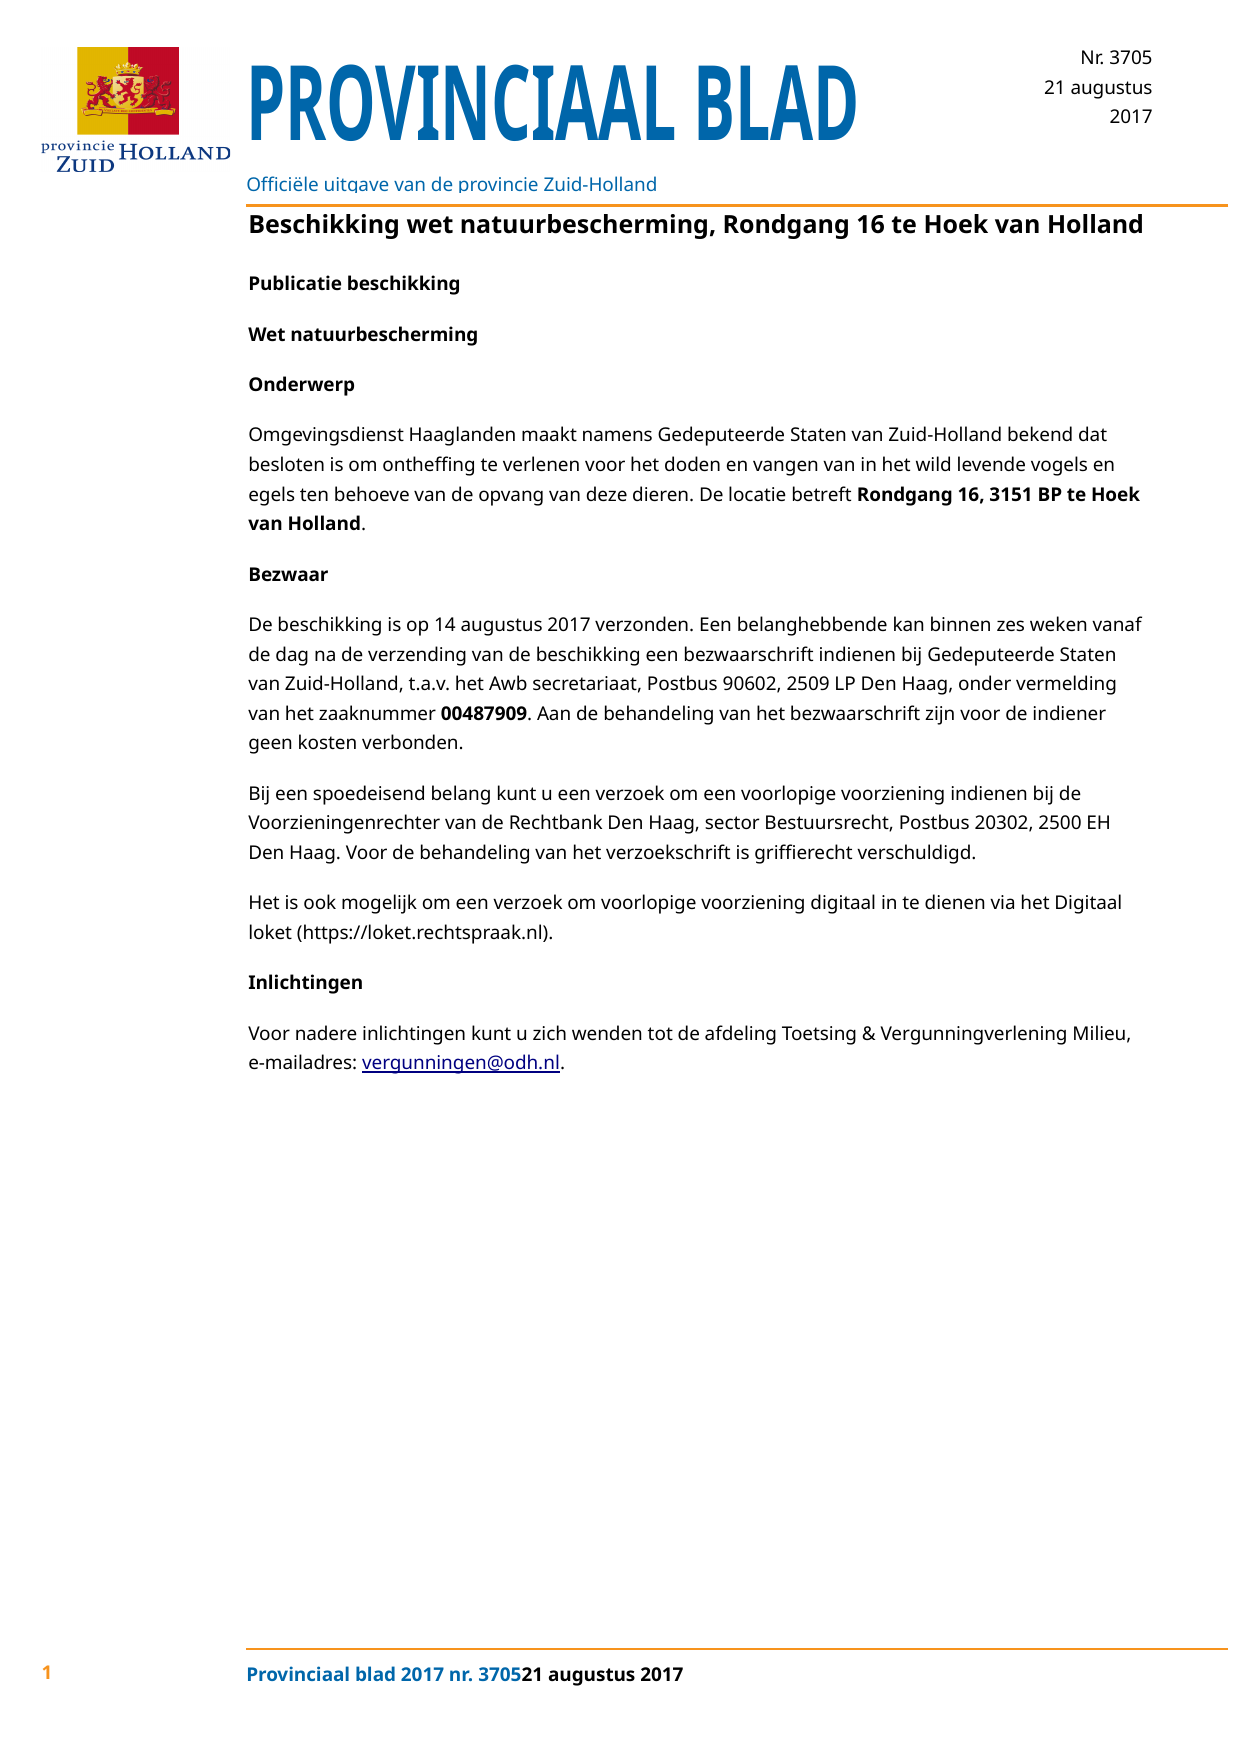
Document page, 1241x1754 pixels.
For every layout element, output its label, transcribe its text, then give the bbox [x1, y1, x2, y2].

text Voor nadere inlichtingen kunt u zich wenden tot de afdeling Toetsing & Vergunningverlening Milieu, e-mailadres: vergunningen@odh.nl. [248, 1020, 1152, 1075]
text Wet natuurbescherming [248, 321, 1152, 346]
text De beschikking is op 14 augustus 2017 verzonden. Een belanghebbende kan binnen zes weken vanaf de dag na de verzending van de beschikking een bezwaarschrift indienen bij Gedeputeerde Staten van Zuid-Holland, t.a.v. het Awb secretariaat, Postbus 90602, 2509 LP Den Haag, onder vermelding van het zaaknummer 00487909. Aan de behandeling van het bezwaarschrift zijn voor de indiener geen kosten verbonden. [248, 611, 1152, 755]
text Bezwaar [248, 561, 1152, 586]
text Publicatie beschikking [248, 270, 1152, 296]
text Inlichtingen [248, 969, 1152, 995]
text Bij een spoedeisend belang kunt u een verzoek om een voorlopige voorziening indienen bij de Voorzieningenrechter van de Rechtbank Den Haag, sector Bestuursrecht, Postbus 20302, 2500 EH Den Haag. Voor de behandeling van het verzoekschrift is griffierecht verschuldigd. [248, 780, 1152, 865]
text Het is ook mogelijk om een verzoek om voorlopige voorziening digitaal in te dienen via het Digitaal loket (https://loket.rechtspraak.nl). [248, 889, 1152, 945]
picture [41, 47, 231, 172]
text Beschikking wet natuurbescherming, Rondgang 16 te Hoek van Holland [248, 207, 1152, 241]
text Omgevingsdienst Haaglanden maakt namens Gedeputeerde Staten van Zuid-Holland bekend dat besloten is om ontheffing te verlenen voor het doden en vangen van in het wild levende vogels en egels ten behoeve van de opvang van deze dieren. De locatie betreft Rondgang 16, 3151 BP te Hoek van Holland. [248, 422, 1152, 536]
text Onderwerp [248, 371, 1152, 397]
